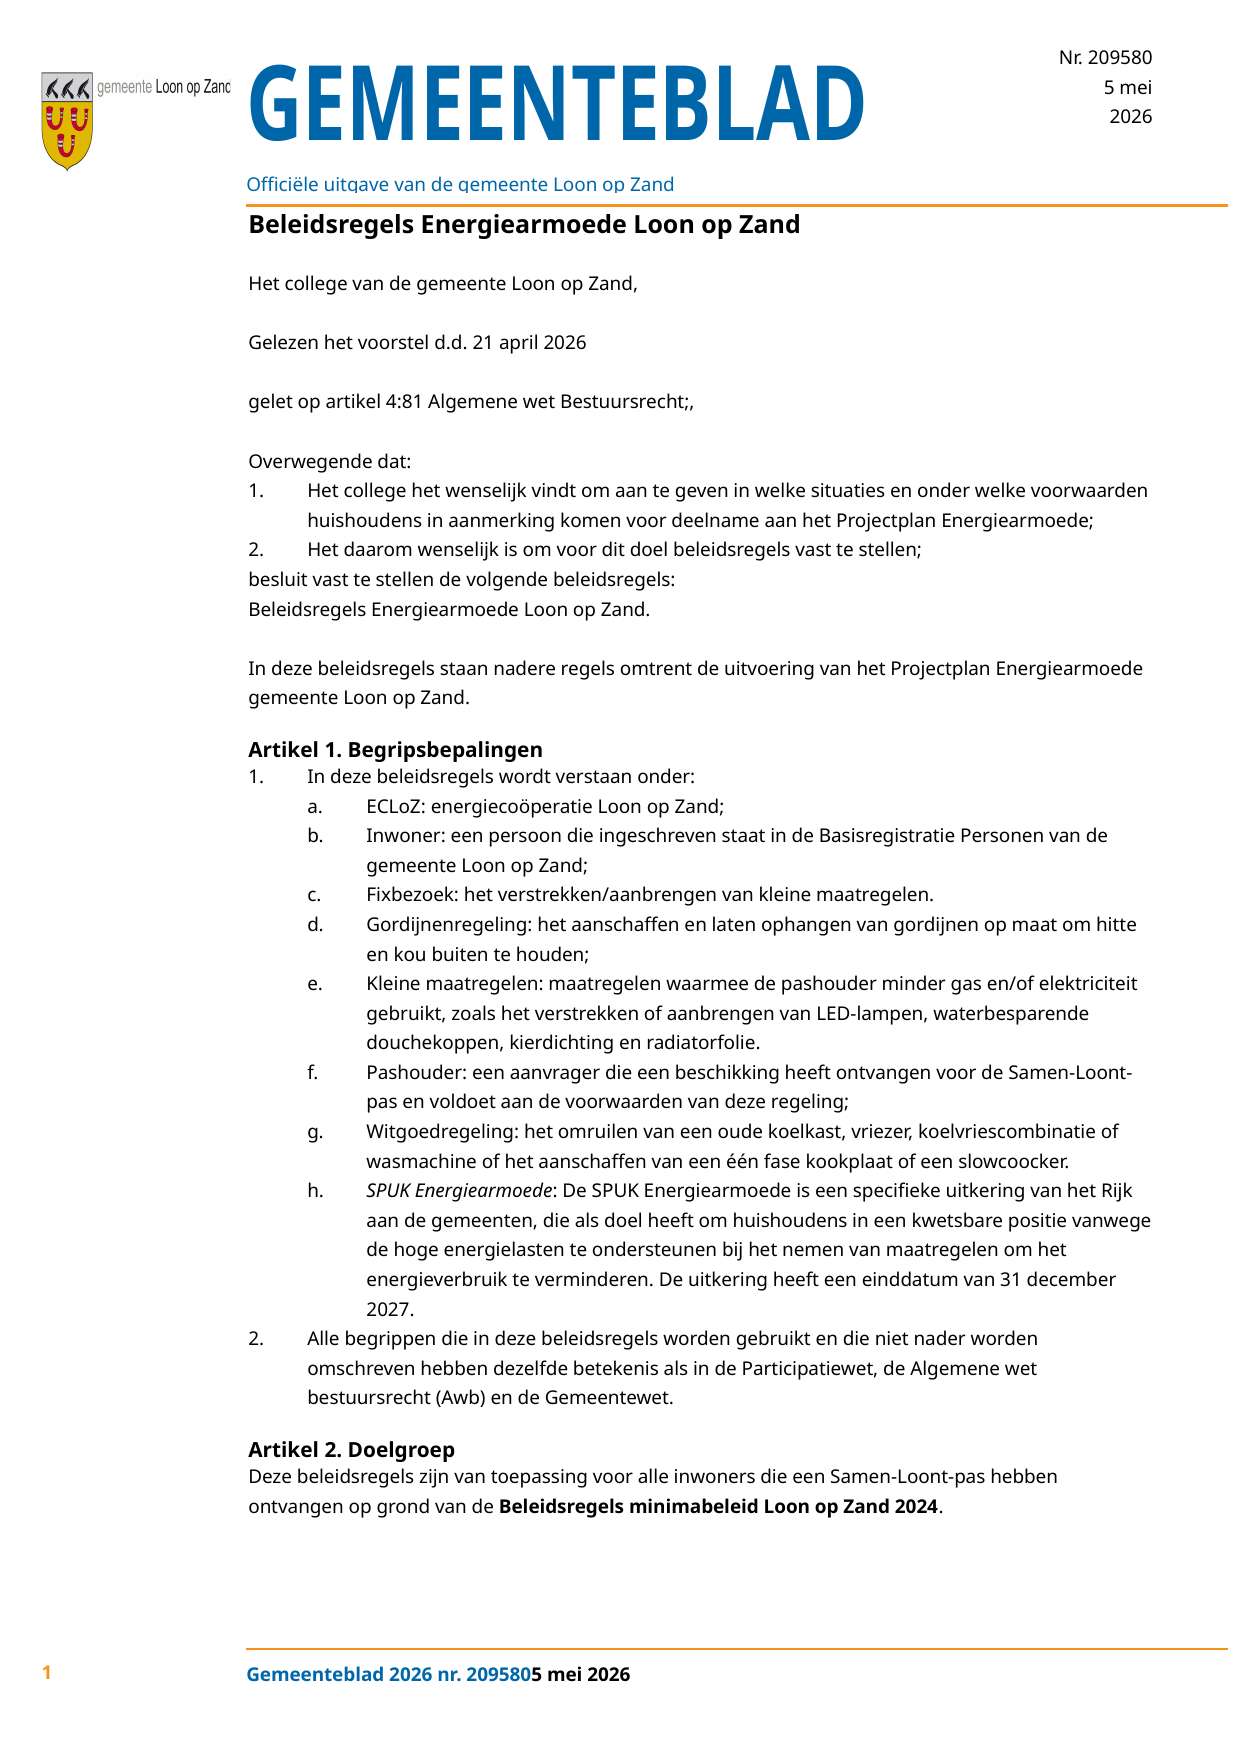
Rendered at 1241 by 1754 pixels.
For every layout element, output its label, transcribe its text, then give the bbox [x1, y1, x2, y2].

text Het college van de gemeente Loon op Zand, [248, 270, 1152, 296]
picture [41, 47, 231, 172]
text Beleidsregels Energiearmoede Loon op Zand. [248, 596, 1152, 621]
list Kleine maatregelen: maatregelen waarmee de pashouder minder gas en/of elektriciteit gebruikt, zoals het verstrekken of aanbrengen van LED-lampen, waterbesparende douchekoppen, kierdichting en radiatorfolie. [307, 970, 1152, 1055]
list SPUK Energiearmoede: De SPUK Energiearmoede is een specifieke uitkering van het Rijk aan de gemeenten, die als doel heeft om huishoudens in een kwetsbare positie vanwege de hoge energielasten te ondersteunen bij het nemen van maatregelen om het energieverbruik te verminderen. De uitkering heeft een einddatum van 31 december 2027. [307, 1177, 1152, 1322]
text Artikel 2. Doelgroep [248, 1435, 1152, 1463]
list Witgoedregeling: het omruilen van een oude koelkast, vriezer, koelvriescombinatie of wasmachine of het aanschaffen van een één fase kookplaat of een slowcoocker. [307, 1118, 1152, 1174]
text Gelezen het voorstel d.d. 21 april 2026 [248, 329, 1152, 355]
text Deze beleidsregels zijn van toepassing voor alle inwoners die een Samen-Loont-pas hebben ontvangen op grond van de Beleidsregels minimabeleid Loon op Zand 2024. [248, 1463, 1152, 1519]
text gelet op artikel 4:81 Algemene wet Bestuursrecht;, [248, 389, 1152, 414]
list Het college het wenselijk vindt om aan te geven in welke situaties en onder welke voorwaarden huishoudens in aanmerking komen voor deelname aan het Projectplan Energiearmoede; [248, 477, 1152, 533]
text Artikel 1. Begripsbepalingen [248, 735, 1152, 763]
text In deze beleidsregels staan nadere regels omtrent de uitvoering van het Projectplan Energiearmoede gemeente Loon op Zand. [248, 655, 1152, 710]
list Alle begrippen die in deze beleidsregels worden gebruikt en die niet nader worden omschreven hebben dezelfde betekenis als in de Participatiewet, de Algemene wet bestuursrecht (Awb) en de Gemeentewet. [248, 1325, 1152, 1410]
text Beleidsregels Energiearmoede Loon op Zand [248, 207, 1152, 241]
list Gordijnenregeling: het aanschaffen en laten ophangen van gordijnen op maat om hitte en kou buiten te houden; [307, 911, 1152, 967]
list Het daarom wenselijk is om voor dit doel beleidsregels vast te stellen; [248, 537, 1152, 562]
list In deze beleidsregels wordt verstaan onder: [248, 763, 1152, 789]
text Overwegende dat: [248, 448, 1152, 473]
list Fixbezoek: het verstrekken/aanbrengen van kleine maatregelen. [307, 882, 1152, 907]
list Inwoner: een persoon die ingeschreven staat in de Basisregistratie Personen van de gemeente Loon op Zand; [307, 822, 1152, 878]
list Pashouder: een aanvrager die een beschikking heeft ontvangen voor de Samen-Loont-pas en voldoet aan de voorwaarden van deze regeling; [307, 1059, 1152, 1114]
text besluit vast te stellen de volgende beleidsregels: [248, 566, 1152, 592]
list ECLoZ: energiecoöperatie Loon op Zand; [307, 793, 1152, 819]
